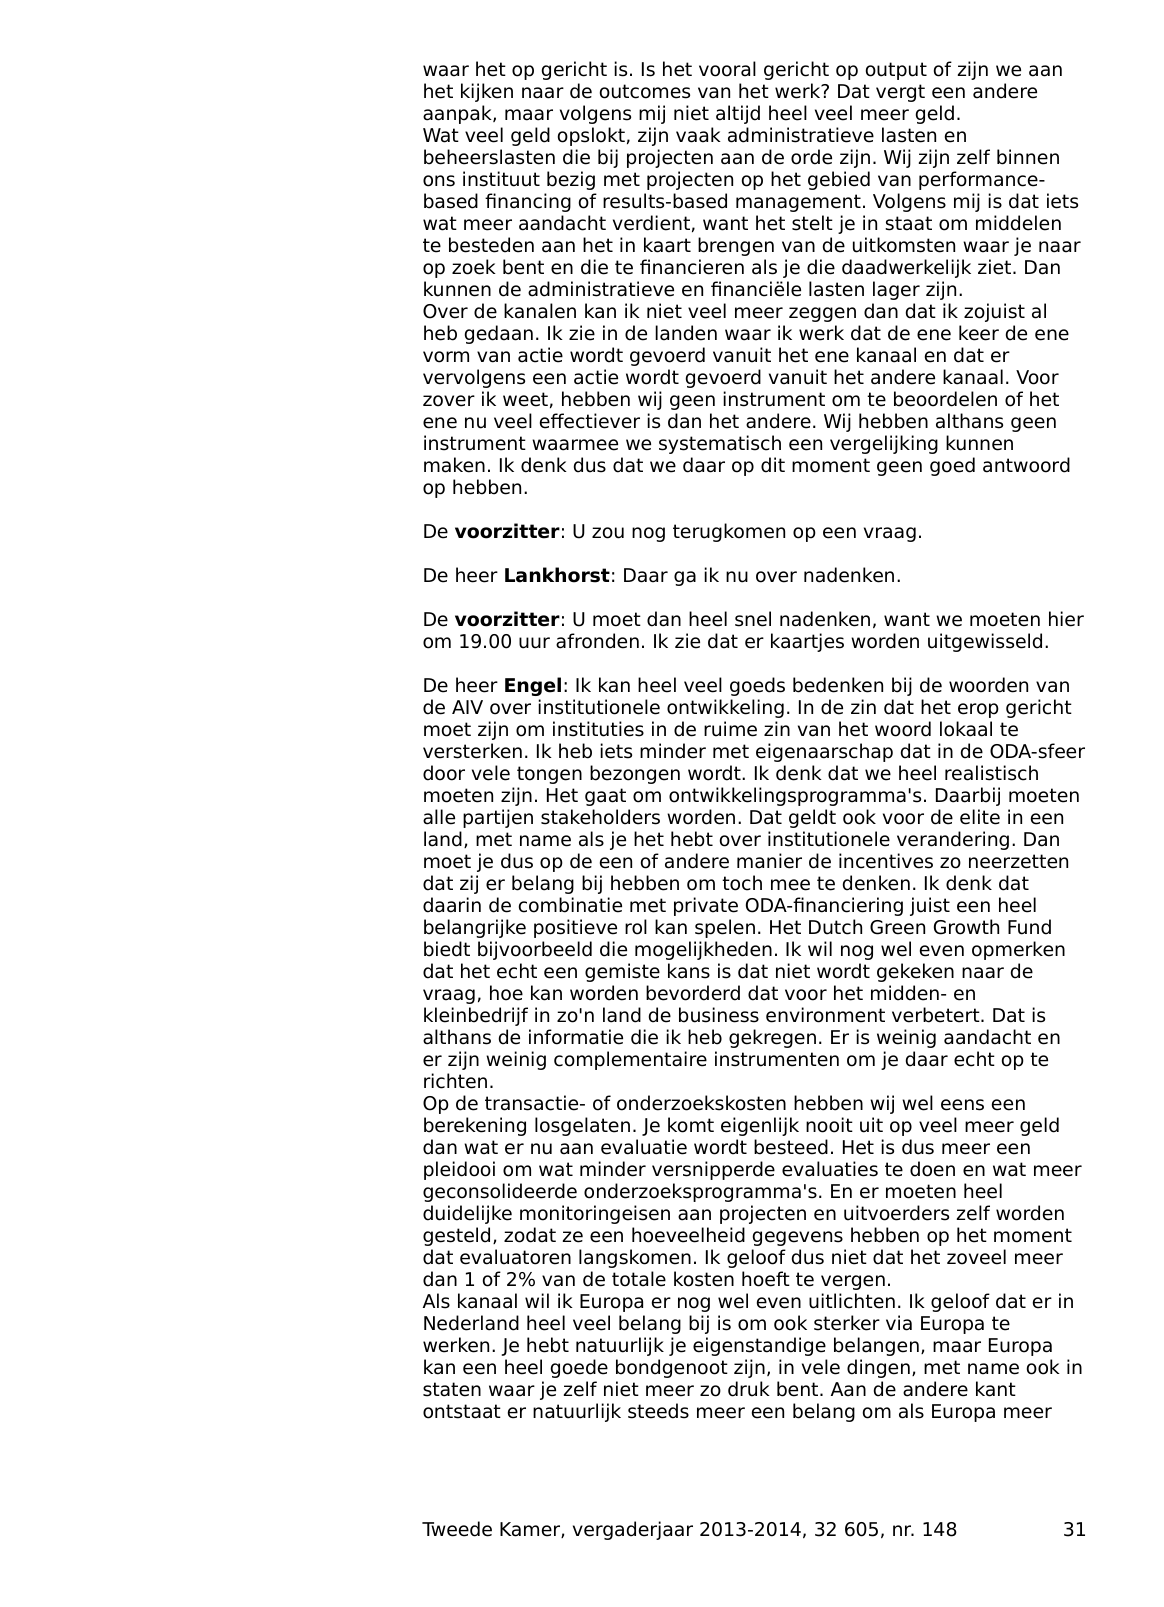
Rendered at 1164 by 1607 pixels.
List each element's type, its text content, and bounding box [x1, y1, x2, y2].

text Wat veel geld opslokt, zijn vaak administratieve lasten en beheerslasten die bij projecten aan de orde zijn. Wij zijn zelf binnen ons instituut bezig met projecten op het gebied van performance-based financing of results-based management. Volgens mij is dat iets wat meer aandacht verdient, want het stelt je in staat om middelen te besteden aan het in kaart brengen van de uitkomsten waar je naar op zoek bent en die te financieren als je die daadwerkelijk ziet. Dan kunnen de administratieve en financiële lasten lager zijn. [422, 125, 1087, 301]
text waar het op gericht is. Is het vooral gericht op output of zijn we aan het kijken naar de outcomes van het werk? Dat vergt een andere aanpak, maar volgens mij niet altijd heel veel meer geld. [422, 59, 1087, 125]
text De voorzitter: U moet dan heel snel nadenken, want we moeten hier om 19.00 uur afronden. Ik zie dat er kaartjes worden uitgewisseld. [422, 609, 1087, 653]
text Als kanaal wil ik Europa er nog wel even uitlichten. Ik geloof dat er in Nederland heel veel belang bij is om ook sterker via Europa te werken. Je hebt natuurlijk je eigenstandige belangen, maar Europa kan een heel goede bondgenoot zijn, in vele dingen, met name ook in staten waar je zelf niet meer zo druk bent. Aan de andere kant ontstaat er natuurlijk steeds meer een belang om als Europa meer [422, 1291, 1087, 1423]
text De heer Lankhorst: Daar ga ik nu over nadenken. [422, 565, 1087, 587]
text De voorzitter: U zou nog terugkomen op een vraag. [422, 521, 1087, 543]
text Over de kanalen kan ik niet veel meer zeggen dan dat ik zojuist al heb gedaan. Ik zie in de landen waar ik werk dat de ene keer de ene vorm van actie wordt gevoerd vanuit het ene kanaal en dat er vervolgens een actie wordt gevoerd vanuit het andere kanaal. Voor zover ik weet, hebben wij geen instrument om te beoordelen of het ene nu veel effectiever is dan het andere. Wij hebben althans geen instrument waarmee we systematisch een vergelijking kunnen maken. Ik denk dus dat we daar op dit moment geen goed antwoord op hebben. [422, 301, 1087, 499]
text Op de transactie- of onderzoekskosten hebben wij wel eens een berekening losgelaten. Je komt eigenlijk nooit uit op veel meer geld dan wat er nu aan evaluatie wordt besteed. Het is dus meer een pleidooi om wat minder versnipperde evaluaties te doen en wat meer geconsolideerde onderzoeksprogramma's. En er moeten heel duidelijke monitoringeisen aan projecten en uitvoerders zelf worden gesteld, zodat ze een hoeveelheid gegevens hebben op het moment dat evaluatoren langskomen. Ik geloof dus niet dat het zoveel meer dan 1 of 2% van de totale kosten hoeft te vergen. [422, 1093, 1087, 1291]
text De heer Engel: Ik kan heel veel goeds bedenken bij de woorden van de AIV over institutionele ontwikkeling. In de zin dat het erop gericht moet zijn om instituties in de ruime zin van het woord lokaal te versterken. Ik heb iets minder met eigenaarschap dat in de ODA-sfeer door vele tongen bezongen wordt. Ik denk dat we heel realistisch moeten zijn. Het gaat om ontwikkelingsprogramma's. Daarbij moeten alle partijen stakeholders worden. Dat geldt ook voor de elite in een land, met name als je het hebt over institutionele verandering. Dan moet je dus op de een of andere manier de incentives zo neerzetten dat zij er belang bij hebben om toch mee te denken. Ik denk dat daarin de combinatie met private ODA-financiering juist een heel belangrijke positieve rol kan spelen. Het Dutch Green Growth Fund biedt bijvoorbeeld die mogelijkheden. Ik wil nog wel even opmerken dat het echt een gemiste kans is dat niet wordt gekeken naar de vraag, hoe kan worden bevorderd dat voor het midden- en kleinbedrijf in zo'n land de business environment verbetert. Dat is althans de informatie die ik heb gekregen. Er is weinig aandacht en er zijn weinig complementaire instrumenten om je daar echt op te richten. [422, 675, 1087, 1093]
